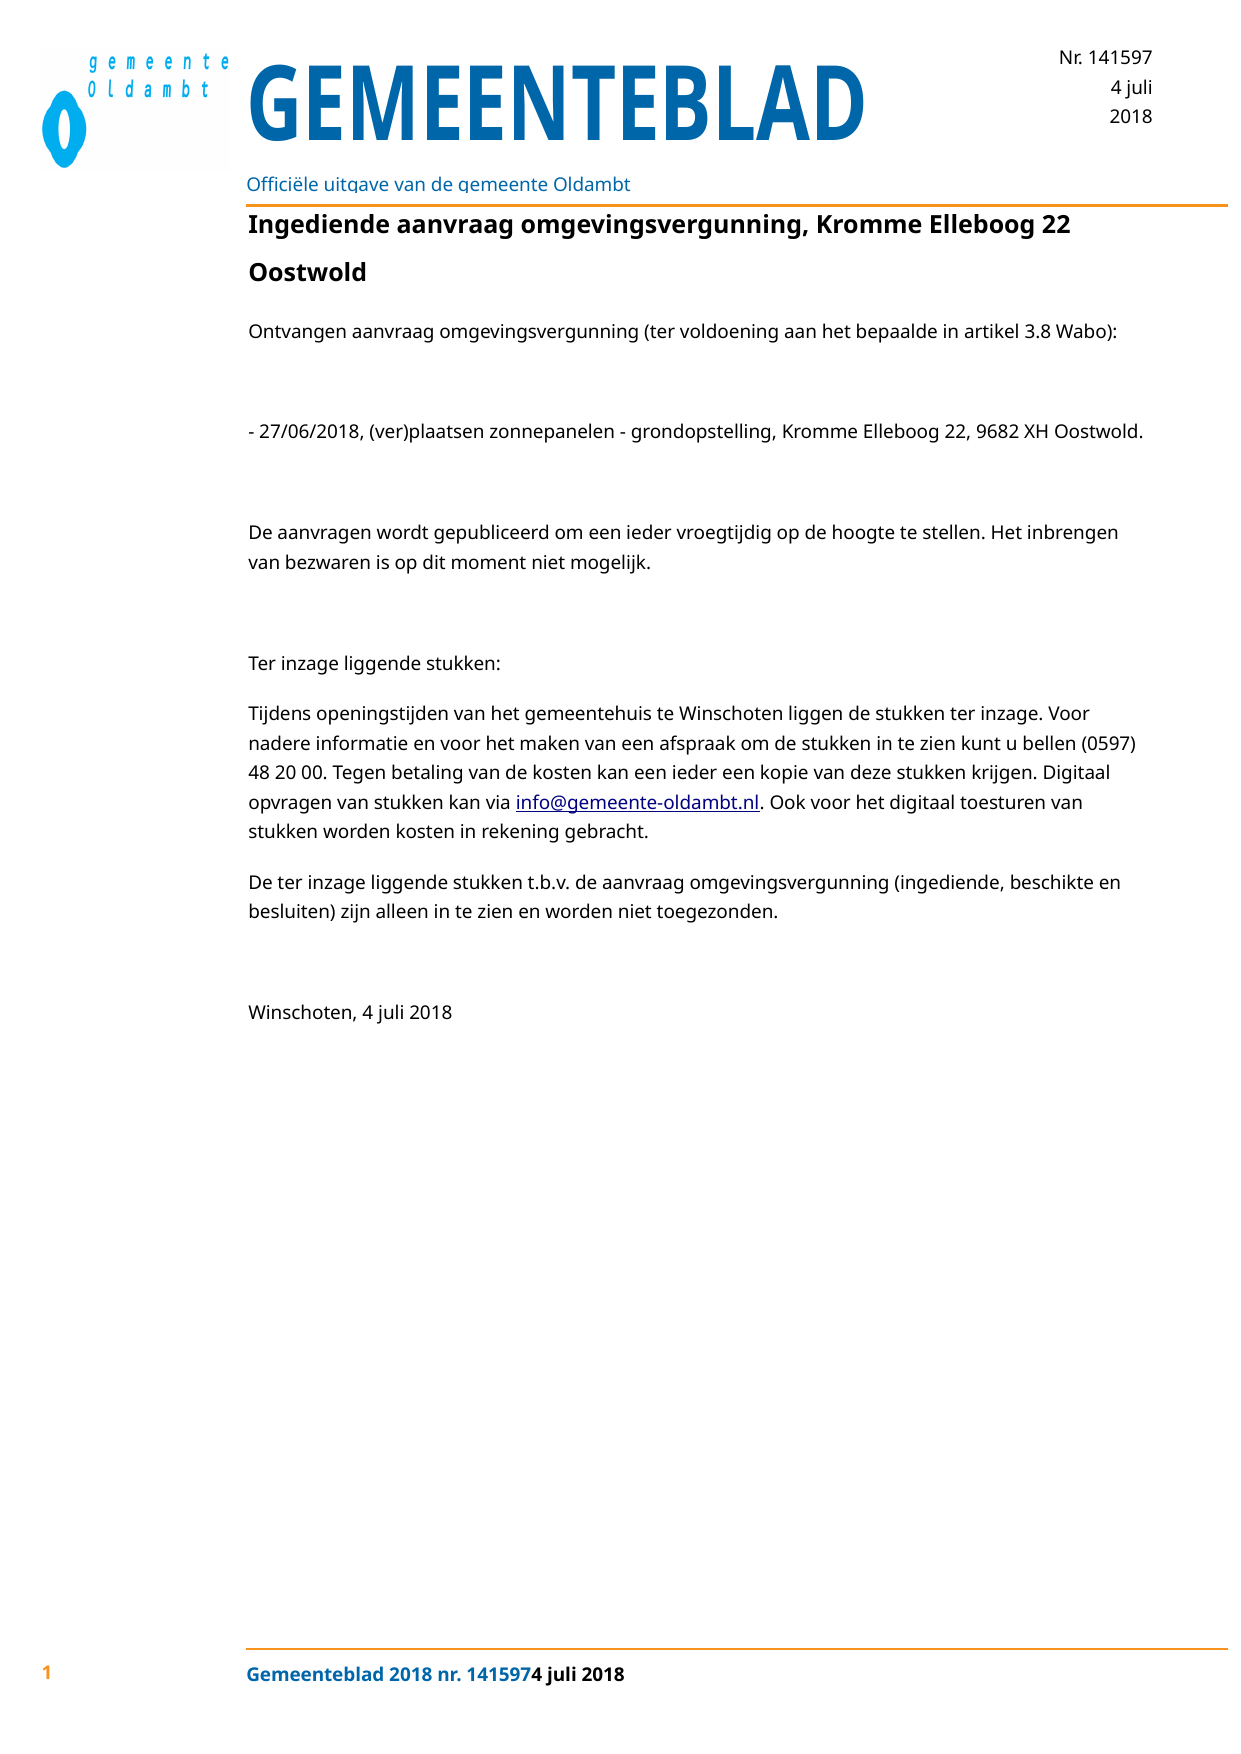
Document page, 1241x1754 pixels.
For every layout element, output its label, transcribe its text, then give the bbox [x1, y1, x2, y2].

text De ter inzage liggende stukken t.b.v. de aanvraag omgevingsvergunning (ingediende, beschikte en besluiten) zijn alleen in te zien en worden niet toegezonden. [248, 869, 1152, 924]
text Winschoten, 4 juli 2018 [248, 999, 1152, 1025]
picture [41, 47, 231, 172]
text De aanvragen wordt gepubliceerd om een ieder vroegtijdig op de hoogte te stellen. Het inbrengen van bezwaren is op dit moment niet mogelijk. [248, 519, 1152, 575]
text Ter inzage liggende stukken: [248, 650, 1152, 676]
text Ontvangen aanvraag omgevingsvergunning (ter voldoening aan het bepaalde in artikel 3.8 Wabo): [248, 318, 1152, 344]
text - 27/06/2018, (ver)plaatsen zonnepanelen - grondopstelling, Kromme Elleboog 22, 9682 XH Oostwold. [248, 419, 1152, 444]
text Tijdens openingstijden van het gemeentehuis te Winschoten liggen de stukken ter inzage. Voor nadere informatie en voor het maken van een afspraak om de stukken in te zien kunt u bellen (0597) 48 20 00. Tegen betaling van de kosten kan een ieder een kopie van deze stukken krijgen. Digitaal opvragen van stukken kan via info@gemeente-oldambt.nl. Ook voor het digitaal toesturen van stukken worden kosten in rekening gebracht. [248, 700, 1152, 844]
text Ingediende aanvraag omgevingsvergunning, Kromme Elleboog 22 Oostwold [248, 207, 1152, 288]
